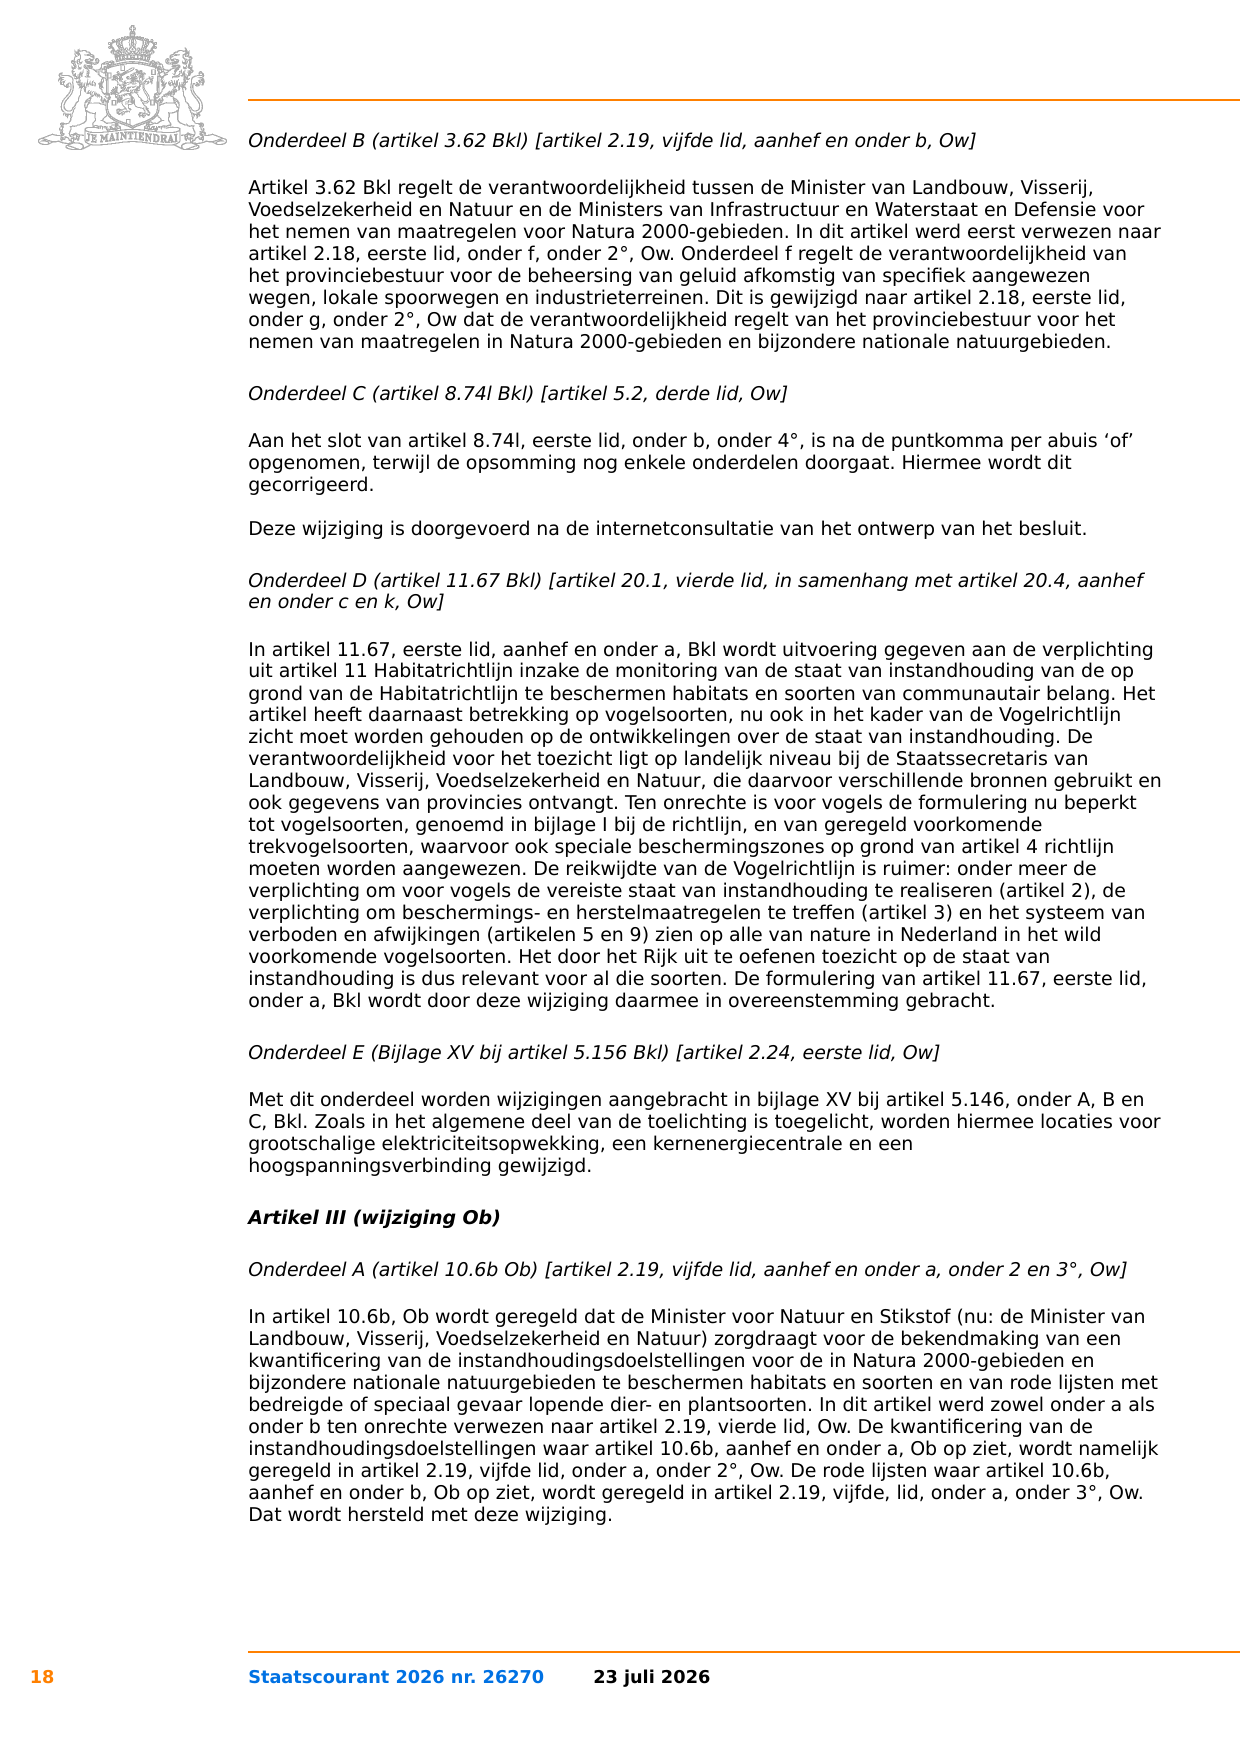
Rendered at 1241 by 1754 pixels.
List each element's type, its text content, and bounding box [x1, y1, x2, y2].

subtitle Onderdeel E (Bijlage XV bij artikel 5.156 Bkl) [artikel 2.24, eerste lid, Ow] [248, 1042, 1163, 1064]
text Deze wijziging is doorgevoerd na de internetconsultatie van het ontwerp van het besluit. [248, 517, 1163, 539]
subtitle Onderdeel B (artikel 3.62 Bkl) [artikel 2.19, vijfde lid, aanhef en onder b, Ow] [248, 130, 1163, 152]
subtitle Artikel III (wijziging Ob) [248, 1207, 1163, 1229]
text In artikel 11.67, eerste lid, aanhef en onder a, Bkl wordt uitvoering gegeven aan de verplichting uit artikel 11 Habitatrichtlijn inzake de monitoring van de staat van instandhouding van de op grond van de Habitatrichtlijn te beschermen habitats en soorten van communautair belang. Het artikel heeft daarnaast betrekking op vogelsoorten, nu ook in het kader van de Vogelrichtlijn zicht moet worden gehouden op de ontwikkelingen over de staat van instandhouding. De verantwoordelijkheid voor het toezicht ligt op landelijk niveau bij de Staatssecretaris van Landbouw, Visserij, Voedselzekerheid en Natuur, die daarvoor verschillende bronnen gebruikt en ook gegevens van provincies ontvangt. Ten onrechte is voor vogels de formulering nu beperkt tot vogelsoorten, genoemd in bijlage I bij de richtlijn, en van geregeld voorkomende trekvogelsoorten, waarvoor ook speciale beschermingszones op grond van artikel 4 richtlijn moeten worden aangewezen. De reikwijdte van de Vogelrichtlijn is ruimer: onder meer de verplichting om voor vogels de vereiste staat van instandhouding te realiseren (artikel 2), de verplichting om beschermings- en herstelmaatregelen te treffen (artikel 3) en het systeem van verboden en afwijkingen (artikelen 5 en 9) zien op alle van nature in Nederland in het wild voorkomende vogelsoorten. Het door het Rijk uit te oefenen toezicht op de staat van instandhouding is dus relevant voor al die soorten. De formulering van artikel 11.67, eerste lid, onder a, Bkl wordt door deze wijziging daarmee in overeenstemming gebracht. [248, 638, 1163, 1012]
picture [38, 25, 227, 150]
text In artikel 10.6b, Ob wordt geregeld dat de Minister voor Natuur en Stikstof (nu: de Minister van Landbouw, Visserij, Voedselzekerheid en Natuur) zorgdraagt voor de bekendmaking van een kwantificering van de instandhoudingsdoelstellingen voor de in Natura 2000-gebieden en bijzondere nationale natuurgebieden te beschermen habitats en soorten en van rode lijsten met bedreigde of speciaal gevaar lopende dier- en plantsoorten. In dit artikel werd zowel onder a als onder b ten onrechte verwezen naar artikel 2.19, vierde lid, Ow. De kwantificering van de instandhoudingsdoelstellingen waar artikel 10.6b, aanhef en onder a, Ob op ziet, wordt namelijk geregeld in artikel 2.19, vijfde lid, onder a, onder 2°, Ow. De rode lijsten waar artikel 10.6b, aanhef en onder b, Ob op ziet, wordt geregeld in artikel 2.19, vijfde, lid, onder a, onder 3°, Ow. Dat wordt hersteld met deze wijziging. [248, 1306, 1163, 1526]
subtitle Onderdeel A (artikel 10.6b Ob) [artikel 2.19, vijfde lid, aanhef en onder a, onder 2 en 3°, Ow] [248, 1259, 1163, 1281]
text Met dit onderdeel worden wijzigingen aangebracht in bijlage XV bij artikel 5.146, onder A, B en C, Bkl. Zoals in het algemene deel van de toelichting is toegelicht, worden hiermee locaties voor grootschalige elektriciteitsopwekking, een kernenergiecentrale en een hoogspanningsverbinding gewijzigd. [248, 1089, 1163, 1177]
text Artikel 3.62 Bkl regelt de verantwoordelijkheid tussen de Minister van Landbouw, Visserij, Voedselzekerheid en Natuur en de Ministers van Infrastructuur en Waterstaat en Defensie voor het nemen van maatregelen voor Natura 2000-gebieden. In dit artikel werd eerst verwezen naar artikel 2.18, eerste lid, onder f, onder 2°, Ow. Onderdeel f regelt de verantwoordelijkheid van het provinciebestuur voor de beheersing van geluid afkomstig van specifiek aangewezen wegen, lokale spoorwegen en industrieterreinen. Dit is gewijzigd naar artikel 2.18, eerste lid, onder g, onder 2°, Ow dat de verantwoordelijkheid regelt van het provinciebestuur voor het nemen van maatregelen in Natura 2000-gebieden en bijzondere nationale natuurgebieden. [248, 177, 1163, 353]
subtitle Onderdeel D (artikel 11.67 Bkl) [artikel 20.1, vierde lid, in samenhang met artikel 20.4, aanhef en onder c en k, Ow] [248, 569, 1163, 613]
subtitle Onderdeel C (artikel 8.74l Bkl) [artikel 5.2, derde lid, Ow] [248, 383, 1163, 405]
text Aan het slot van artikel 8.74l, eerste lid, onder b, onder 4°, is na de puntkomma per abuis ‘of’ opgenomen, terwijl de opsomming nog enkele onderdelen doorgaat. Hiermee wordt dit gecorrigeerd. [248, 430, 1163, 496]
